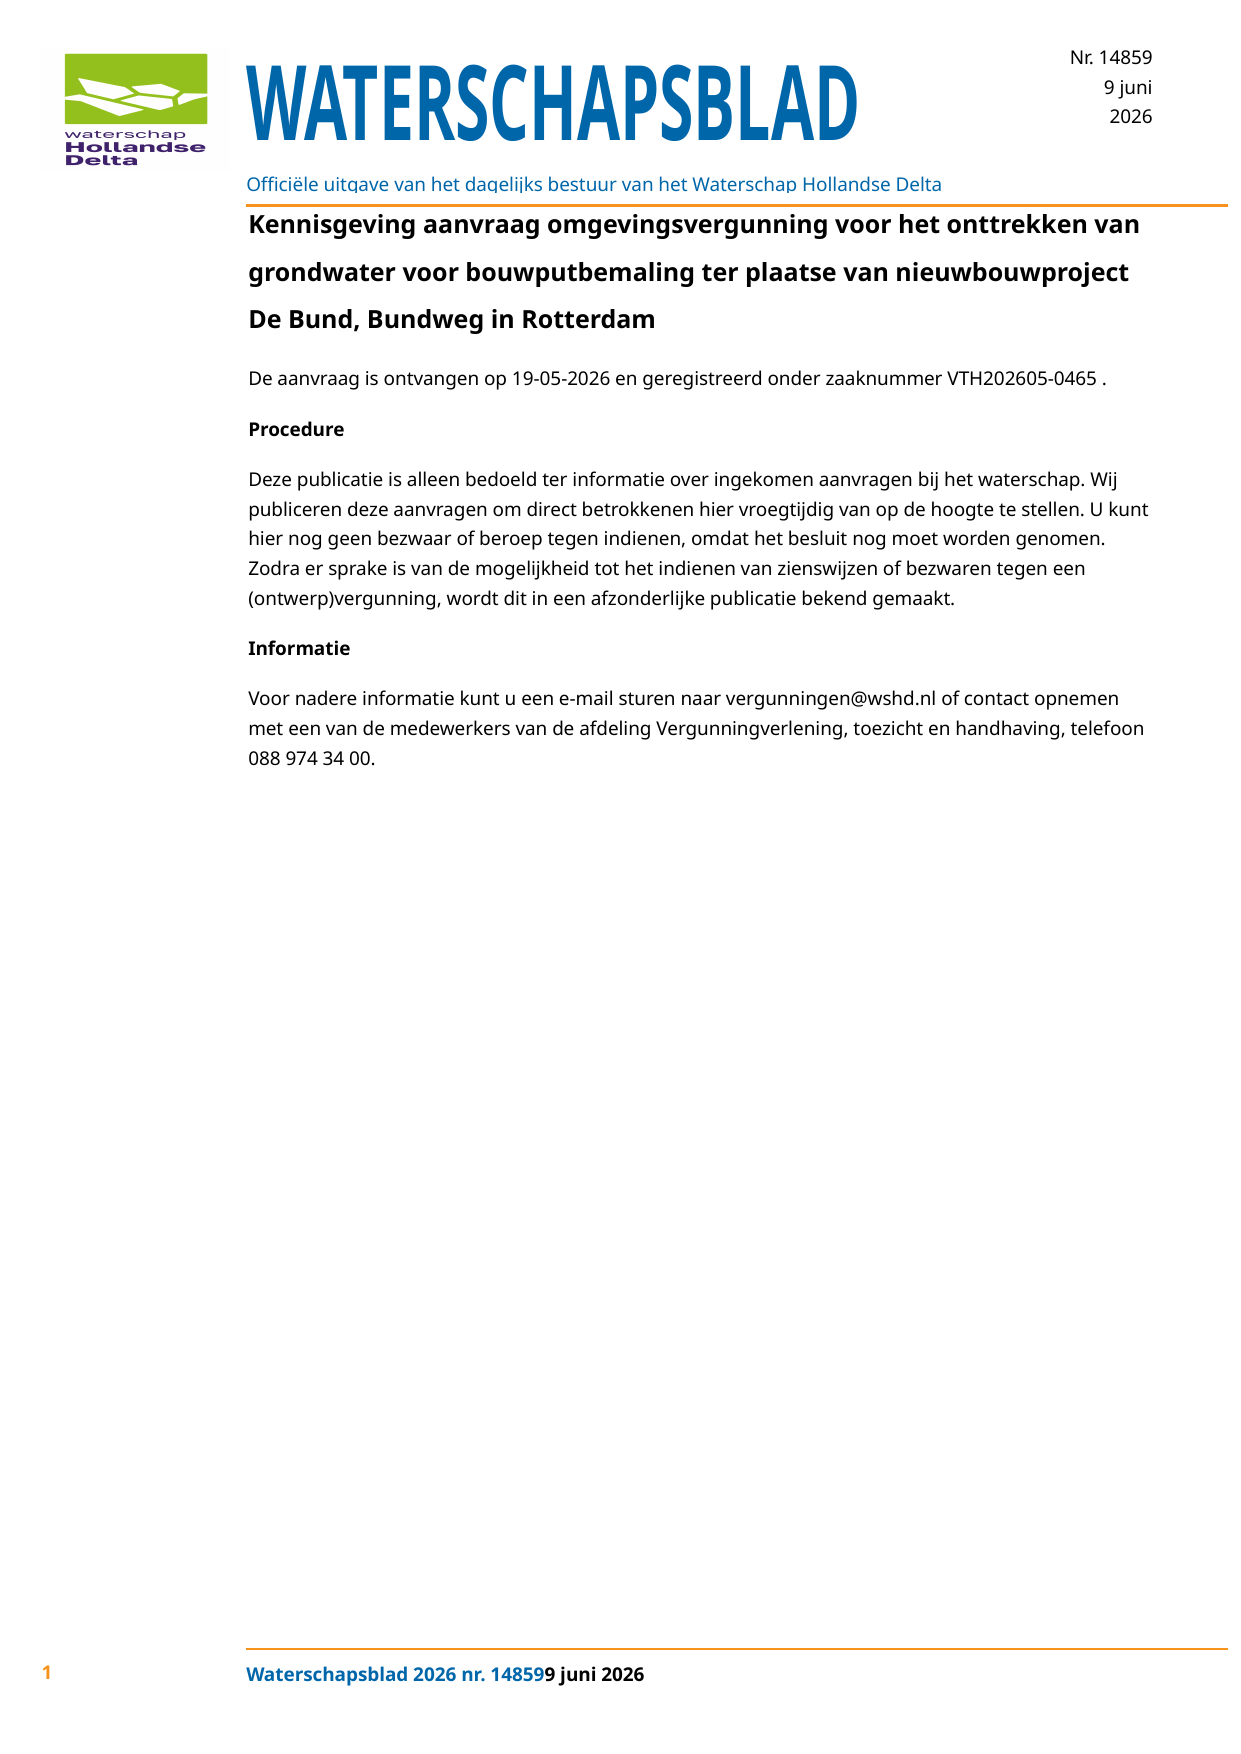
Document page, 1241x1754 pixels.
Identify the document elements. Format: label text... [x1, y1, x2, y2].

picture [41, 47, 231, 172]
text Deze publicatie is alleen bedoeld ter informatie over ingekomen aanvragen bij het waterschap. Wij publiceren deze aanvragen om direct betrokkenen hier vroegtijdig van op de hoogte te stellen. U kunt hier nog geen bezwaar of beroep tegen indienen, omdat het besluit nog moet worden genomen. Zodra er sprake is van de mogelijkheid tot het indienen van zienswijzen of bezwaren tegen een (ontwerp)vergunning, wordt dit in een afzonderlijke publicatie bekend gemaakt. [248, 466, 1152, 610]
text Procedure [248, 416, 1152, 442]
text De aanvraag is ontvangen op 19-05-2026 en geregistreerd onder zaaknummer VTH202605-0465 . [248, 366, 1152, 391]
text Kennisgeving aanvraag omgevingsvergunning voor het onttrekken van grondwater voor bouwputbemaling ter plaatse van nieuwbouwproject De Bund, Bundweg in Rotterdam [248, 207, 1152, 336]
text Informatie [248, 635, 1152, 661]
text Voor nadere informatie kunt u een e-mail sturen naar vergunningen@wshd.nl of contact opnemen met een van de medewerkers van de afdeling Vergunningverlening, toezicht en handhaving, telefoon 088 974 34 00. [248, 686, 1152, 770]
